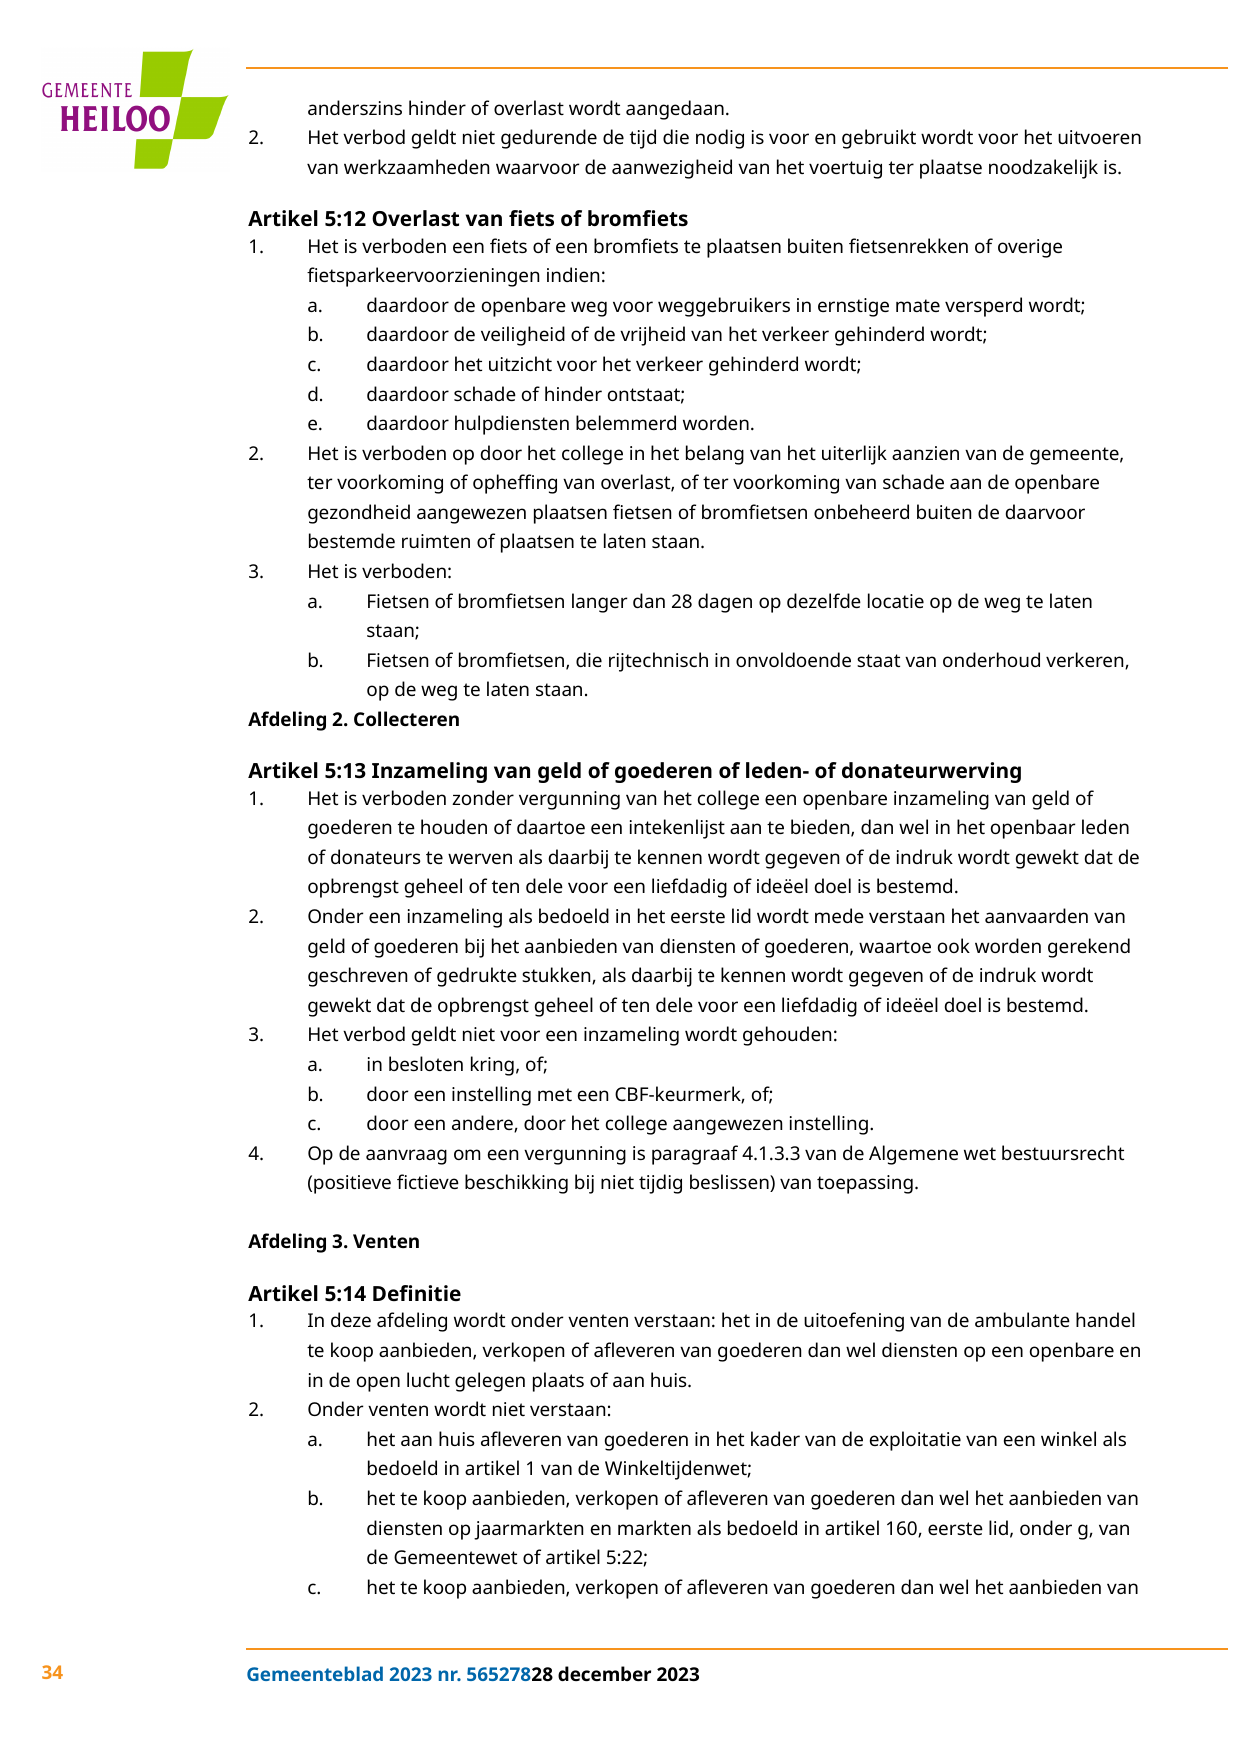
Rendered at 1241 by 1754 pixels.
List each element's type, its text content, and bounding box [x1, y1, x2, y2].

list Het is verboden een fiets of een bromfiets te plaatsen buiten fietsenrekken of overige fietsparkeervoorzieningen indien: [248, 233, 1152, 288]
text Afdeling 3. Venten [248, 1229, 1152, 1254]
list Het is verboden op door het college in het belang van het uiterlijk aanzien van de gemeente, ter voorkoming of opheffing van overlast, of ter voorkoming van schade aan de openbare gezondheid aangewezen plaatsen fietsen of bromfietsen onbeheerd buiten de daarvoor bestemde ruimten of plaatsen te laten staan. [248, 440, 1152, 554]
list Fietsen of bromfietsen langer dan 28 dagen op dezelfde locatie op de weg te laten staan; [307, 588, 1152, 643]
list daardoor hulpdiensten belemmerd worden. [307, 410, 1152, 436]
list in besloten kring, of; [307, 1051, 1152, 1077]
list daardoor het uitzicht voor het verkeer gehinderd wordt; [307, 351, 1152, 377]
text Artikel 5:12 Overlast van fiets of bromfiets [248, 204, 1152, 233]
list daardoor de openbare weg voor weggebruikers in ernstige mate versperd wordt; [307, 292, 1152, 318]
list Onder een inzameling als bedoeld in het eerste lid wordt mede verstaan het aanvaarden van geld of goederen bij het aanbieden van diensten of goederen, waartoe ook worden gerekend geschreven of gedrukte stukken, als daarbij te kennen wordt gegeven of de indruk wordt gewekt dat de opbrengst geheel of ten dele voor een liefdadig of ideëel doel is bestemd. [248, 903, 1152, 1018]
text Afdeling 2. Collecteren [248, 706, 1152, 732]
list het te koop aanbieden, verkopen of afleveren van goederen dan wel het aanbieden van diensten op jaarmarkten en markten als bedoeld in artikel 160, eerste lid, onder g, van de Gemeentewet of artikel 5:22; [307, 1485, 1152, 1570]
list anderszins hinder of overlast wordt aangedaan. [248, 95, 1152, 121]
list Het is verboden: [248, 558, 1152, 584]
list Fietsen of bromfietsen, die rijtechnisch in onvoldoende staat van onderhoud verkeren, op de weg te laten staan. [307, 647, 1152, 702]
list Het verbod geldt niet voor een inzameling wordt gehouden: [248, 1022, 1152, 1047]
list In deze afdeling wordt onder venten verstaan: het in de uitoefening van de ambulante handel te koop aanbieden, verkopen of afleveren van goederen dan wel diensten op een openbare en in de open lucht gelegen plaats of aan huis. [248, 1308, 1152, 1392]
list het aan huis afleveren van goederen in het kader van de exploitatie van een winkel als bedoeld in artikel 1 van de Winkeltijdenwet; [307, 1426, 1152, 1481]
text Artikel 5:13 Inzameling van geld of goederen of leden- of donateurwerving [248, 757, 1152, 785]
list Het is verboden zonder vergunning van het college een openbare inzameling van geld of goederen te houden of daartoe een intekenlijst aan te bieden, dan wel in het openbaar leden of donateurs te werven als daarbij te kennen wordt gegeven of de indruk wordt gewekt dat de opbrengst geheel of ten dele voor een liefdadig of ideëel doel is bestemd. [248, 785, 1152, 899]
list door een instelling met een CBF-keurmerk, of; [307, 1081, 1152, 1107]
picture [41, 47, 231, 172]
list Het verbod geldt niet gedurende de tijd die nodig is voor en gebruikt wordt voor het uitvoeren van werkzaamheden waarvoor de aanwezigheid van het voertuig ter plaatse noodzakelijk is. [248, 124, 1152, 180]
list door een andere, door het college aangewezen instelling. [307, 1110, 1152, 1136]
list daardoor schade of hinder ontstaat; [307, 381, 1152, 406]
text Artikel 5:14 Definitie [248, 1279, 1152, 1308]
list Op de aanvraag om een vergunning is paragraaf 4.1.3.3 van de Algemene wet bestuursrecht (positieve fictieve beschikking bij niet tijdig beslissen) van toepassing. [248, 1140, 1152, 1195]
list het te koop aanbieden, verkopen of afleveren van goederen dan wel het aanbieden van [307, 1574, 1152, 1599]
list daardoor de veiligheid of de vrijheid van het verkeer gehinderd wordt; [307, 322, 1152, 347]
list Onder venten wordt niet verstaan: [248, 1396, 1152, 1422]
